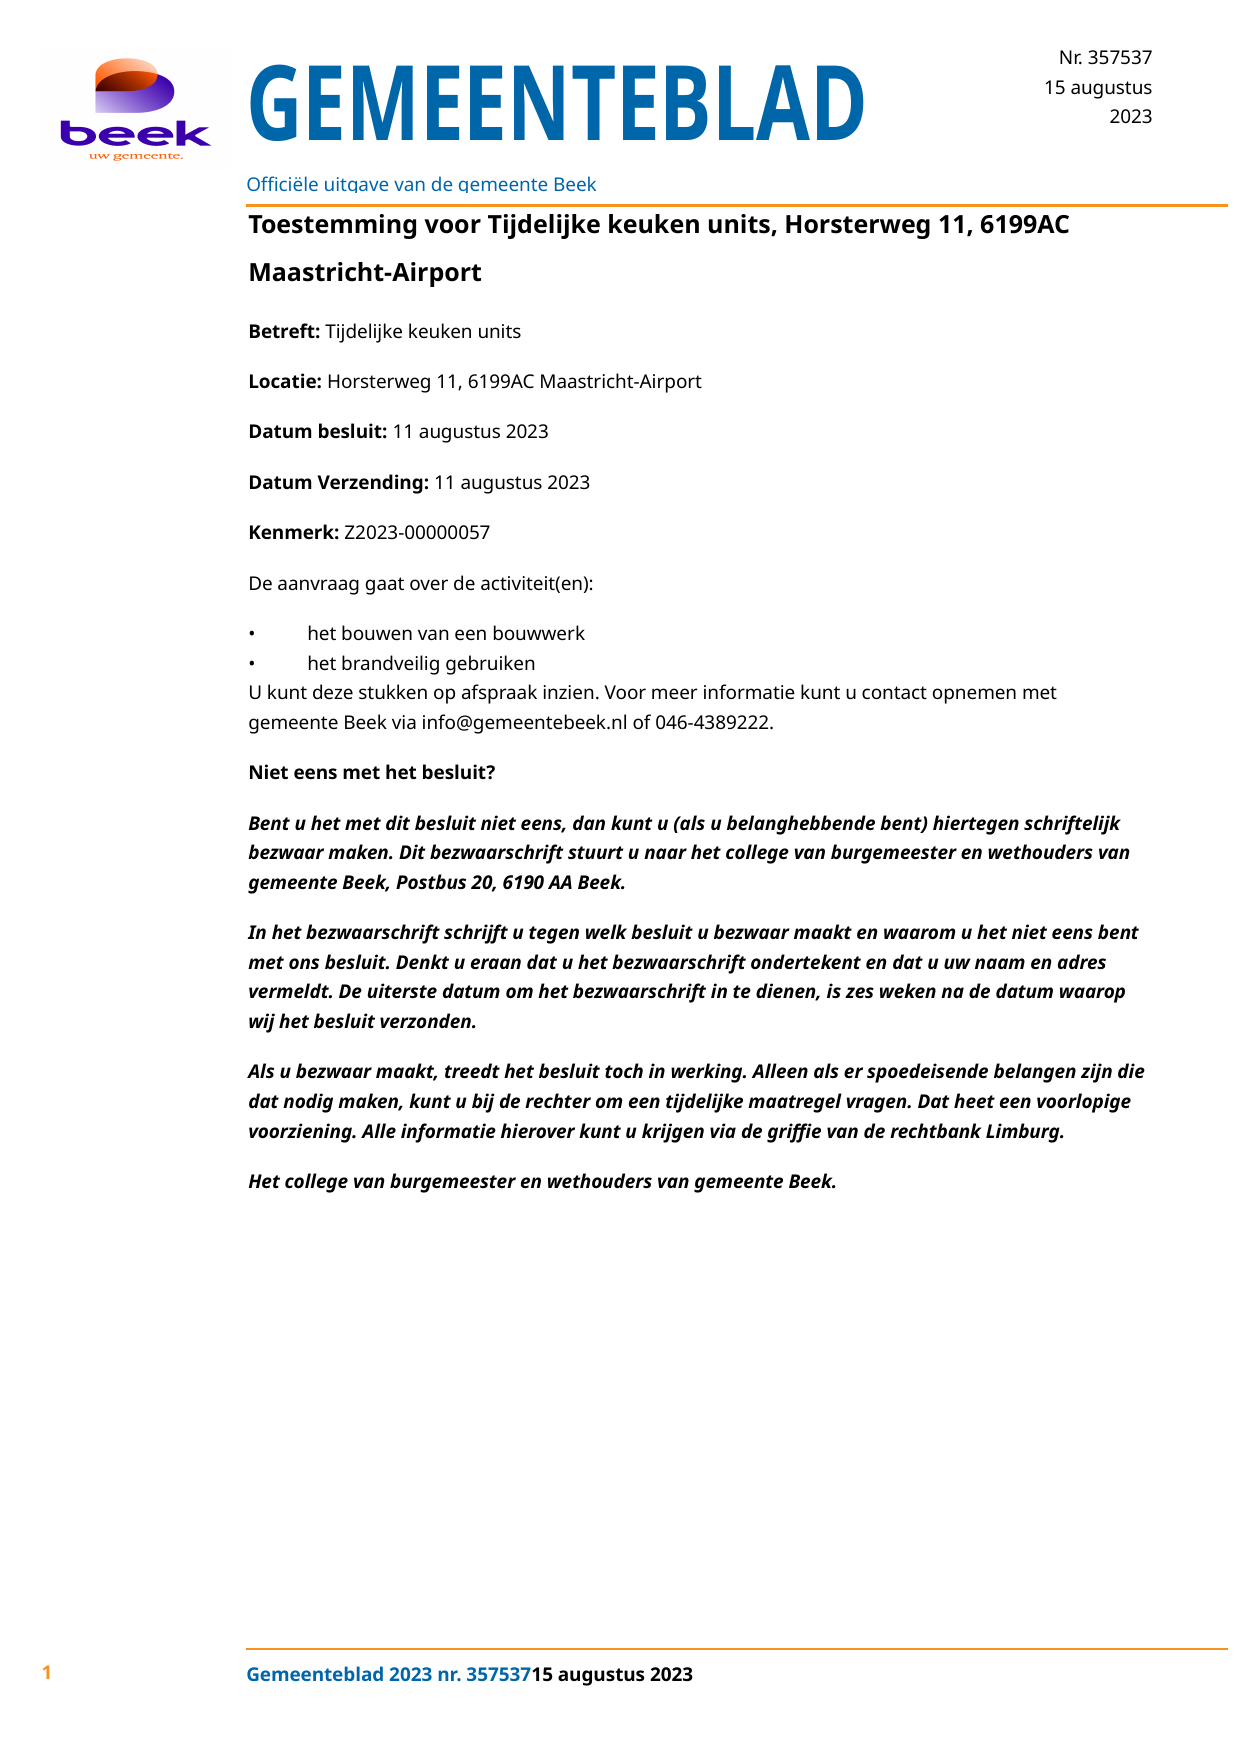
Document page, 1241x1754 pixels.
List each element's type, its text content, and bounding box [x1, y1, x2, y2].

text Niet eens met het besluit? [248, 759, 1152, 785]
text Het college van burgemeester en wethouders van gemeente Beek. [248, 1168, 1152, 1194]
text Als u bezwaar maakt, treedt het besluit toch in werking. Alleen als er spoedeisende belangen zijn die dat nodig maken, kunt u bij de rechter om een tijdelijke maatregel vragen. Dat heet een voorlopige voorziening. Alle informatie hierover kunt u krijgen via de griffie van de rechtbank Limburg. [248, 1059, 1152, 1144]
text Datum Verzending: 11 augustus 2023 [248, 469, 1152, 495]
text Datum besluit: 11 augustus 2023 [248, 419, 1152, 444]
text In het bezwaarschrift schrijft u tegen welk besluit u bezwaar maakt en waarom u het niet eens bent met ons besluit. Denkt u eraan dat u het bezwaarschrift ondertekent en dat u uw naam en adres vermeldt. De uiterste datum om het bezwaarschrift in te dienen, is zes weken na de datum waarop wij het besluit verzonden. [248, 919, 1152, 1034]
list het brandveilig gebruiken [248, 650, 1152, 676]
text Toestemming voor Tijdelijke keuken units, Horsterweg 11, 6199AC Maastricht-Airport [248, 207, 1152, 288]
list het bouwen van een bouwwerk [248, 620, 1152, 646]
picture [41, 47, 231, 172]
text De aanvraag gaat over de activiteit(en): [248, 570, 1152, 596]
text Betreft: Tijdelijke keuken units [248, 318, 1152, 344]
text Locatie: Horsterweg 11, 6199AC Maastricht-Airport [248, 368, 1152, 394]
text U kunt deze stukken op afspraak inzien. Voor meer informatie kunt u contact opnemen met gemeente Beek via info@gemeentebeek.nl of 046-4389222. [248, 679, 1152, 735]
text Bent u het met dit besluit niet eens, dan kunt u (als u belanghebbende bent) hiertegen schriftelijk bezwaar maken. Dit bezwaarschrift stuurt u naar het college van burgemeester en wethouders van gemeente Beek, Postbus 20, 6190 AA Beek. [248, 810, 1152, 895]
text Kenmerk: Z2023-00000057 [248, 519, 1152, 545]
